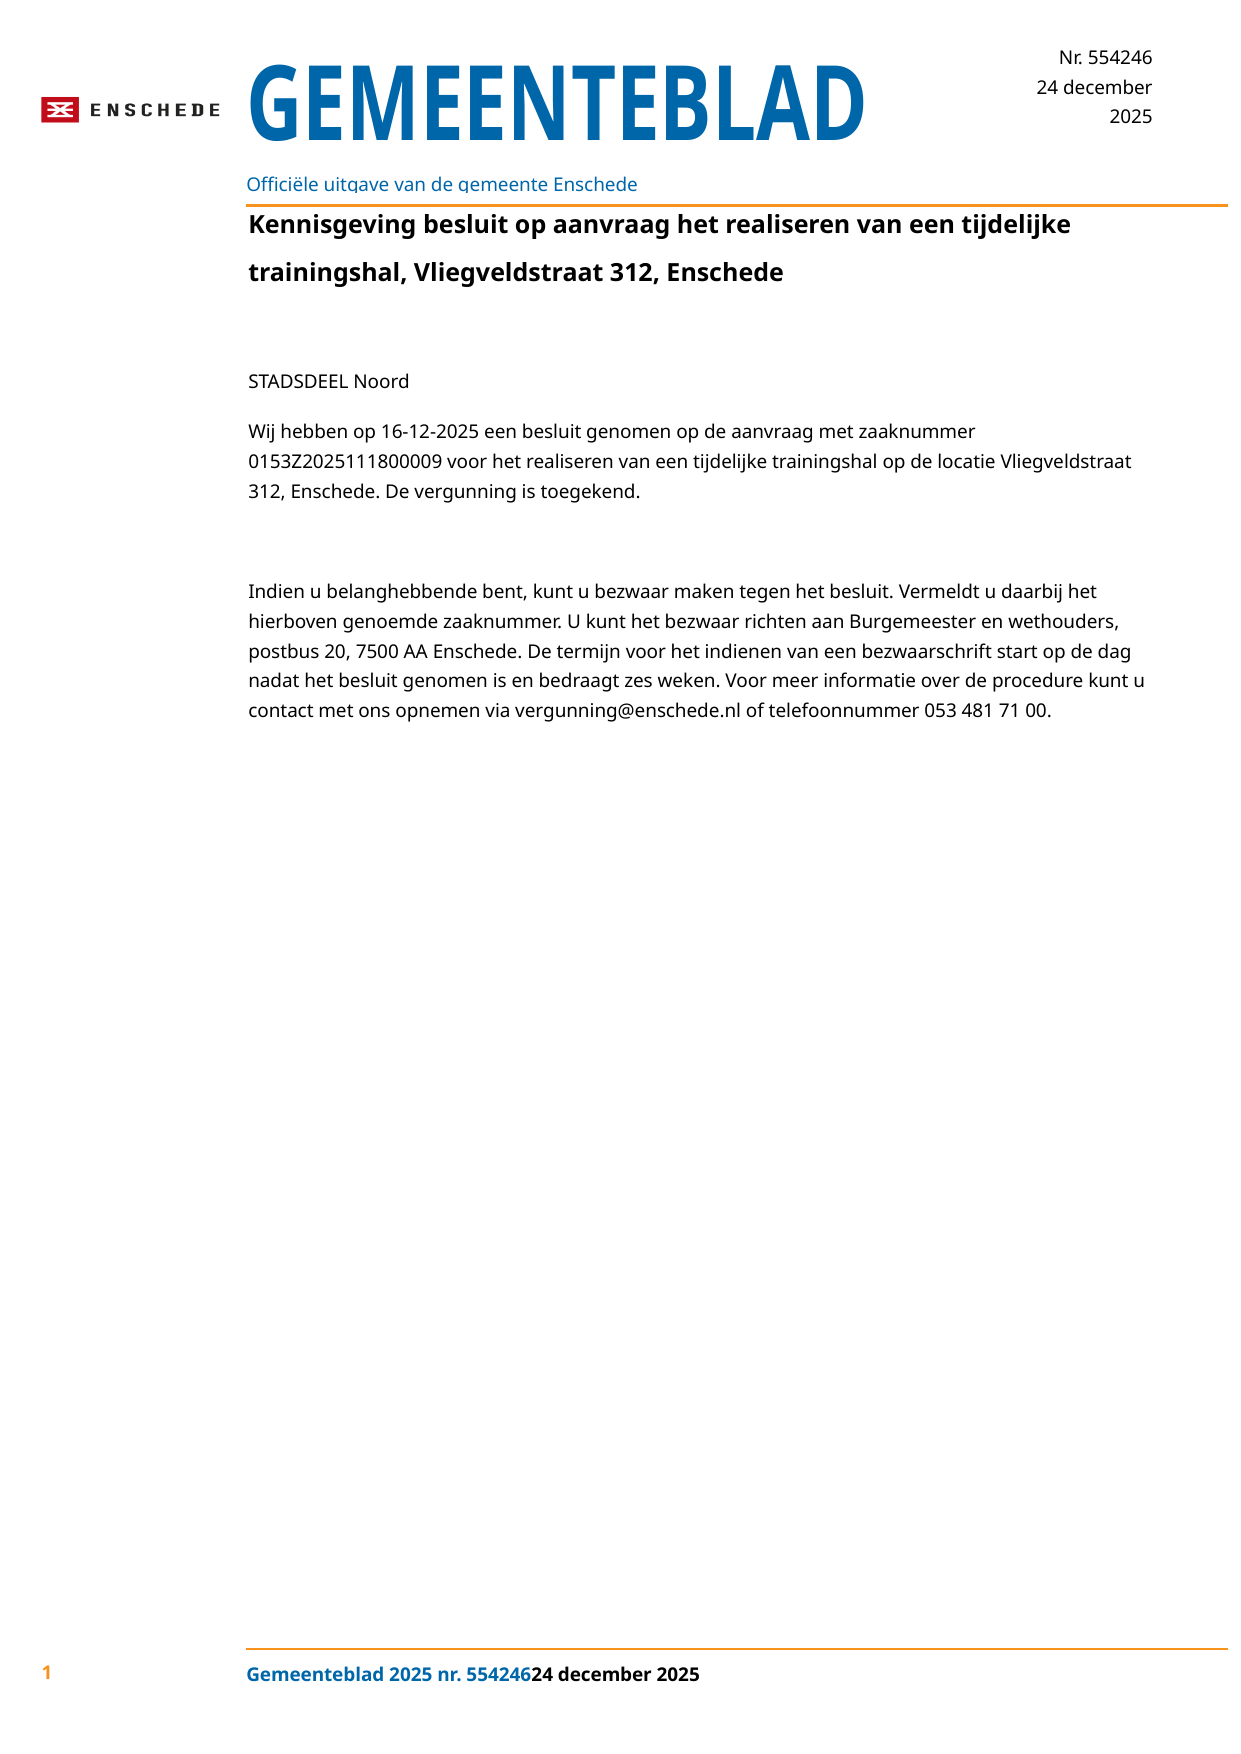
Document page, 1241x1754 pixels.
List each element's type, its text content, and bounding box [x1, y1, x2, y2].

text Indien u belanghebbende bent, kunt u bezwaar maken tegen het besluit. Vermeldt u daarbij het hierboven genoemde zaaknummer. U kunt het bezwaar richten aan Burgemeester en wethouders, postbus 20, 7500 AA Enschede. De termijn voor het indienen van een bezwaarschrift start op de dag nadat het besluit genomen is en bedraagt zes weken. Voor meer informatie over de procedure kunt u contact met ons opnemen via vergunning@enschede.nl of telefoonnummer 053 481 71 00. [248, 579, 1152, 723]
picture [41, 47, 231, 172]
text Kennisgeving besluit op aanvraag het realiseren van een tijdelijke trainingshal, Vliegveldstraat 312, Enschede [248, 207, 1152, 288]
text Wij hebben op 16-12-2025 een besluit genomen op de aanvraag met zaaknummer 0153Z2025111800009 voor het realiseren van een tijdelijke trainingshal op de locatie Vliegveldstraat 312, Enschede. De vergunning is toegekend. [248, 419, 1152, 504]
text STADSDEEL Noord [248, 368, 1152, 394]
